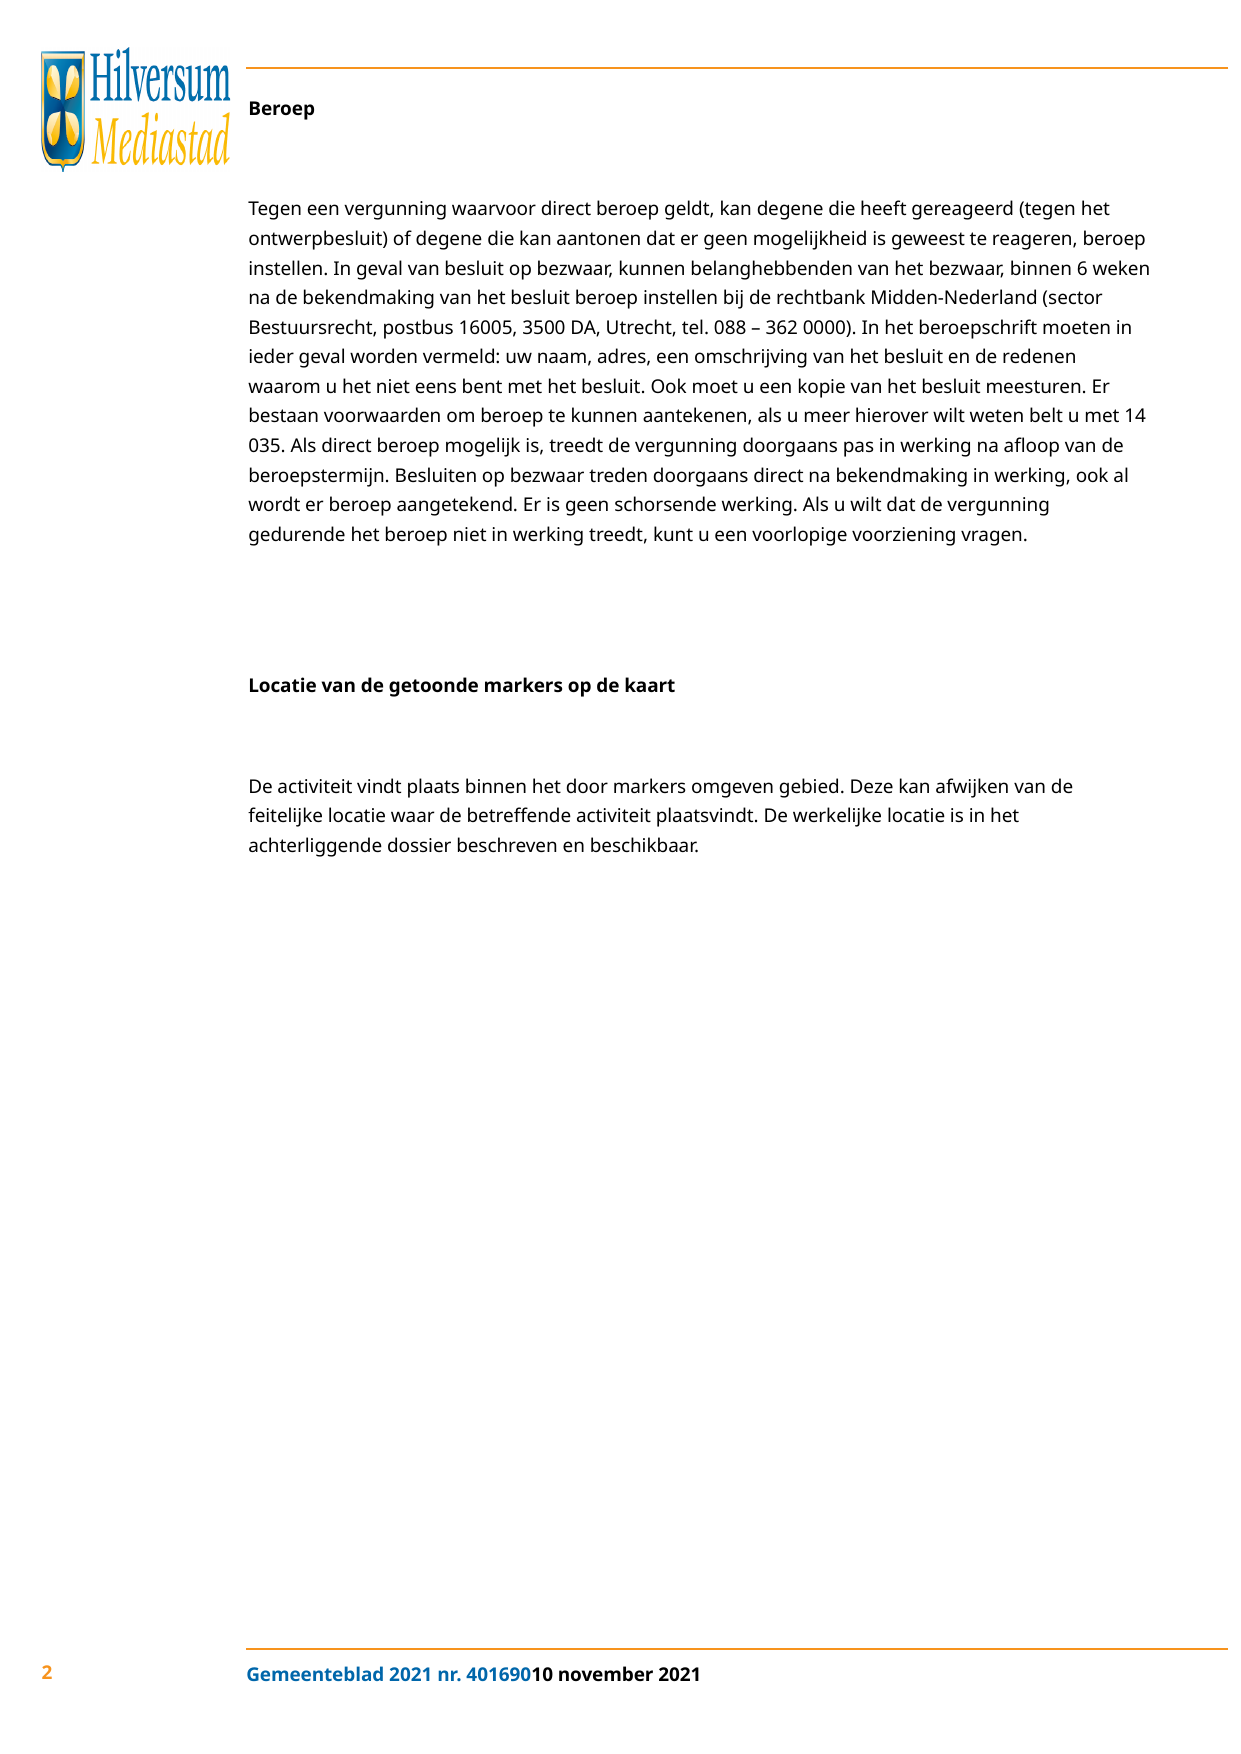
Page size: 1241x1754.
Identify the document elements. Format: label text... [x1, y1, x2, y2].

picture [41, 47, 231, 172]
text Tegen een vergunning waarvoor direct beroep geldt, kan degene die heeft gereageerd (tegen het ontwerpbesluit) of degene die kan aantonen dat er geen mogelijkheid is geweest te reageren, beroep instellen. In geval van besluit op bezwaar, kunnen belanghebbenden van het bezwaar, binnen 6 weken na de bekendmaking van het besluit beroep instellen bij de rechtbank Midden-Nederland (sector Bestuursrecht, postbus 16005, 3500 DA, Utrecht, tel. 088 – 362 0000). In het beroepschrift moeten in ieder geval worden vermeld: uw naam, adres, een omschrijving van het besluit en de redenen waarom u het niet eens bent met het besluit. Ook moet u een kopie van het besluit meesturen. Er bestaan voorwaarden om beroep te kunnen aantekenen, als u meer hierover wilt weten belt u met 14 035. Als direct beroep mogelijk is, treedt de vergunning doorgaans pas in werking na afloop van de beroepstermijn. Besluiten op bezwaar treden doorgaans direct na bekendmaking in werking, ook al wordt er beroep aangetekend. Er is geen schorsende werking. Als u wilt dat de vergunning gedurende het beroep niet in werking treedt, kunt u een voorlopige voorziening vragen. [248, 196, 1152, 547]
text Locatie van de getoonde markers op de kaart [248, 672, 1152, 698]
text Beroep [248, 95, 1152, 121]
text De activiteit vindt plaats binnen het door markers omgeven gebied. Deze kan afwijken van de feitelijke locatie waar de betreffende activiteit plaatsvindt. De werkelijke locatie is in het achterliggende dossier beschreven en beschikbaar. [248, 773, 1152, 858]
